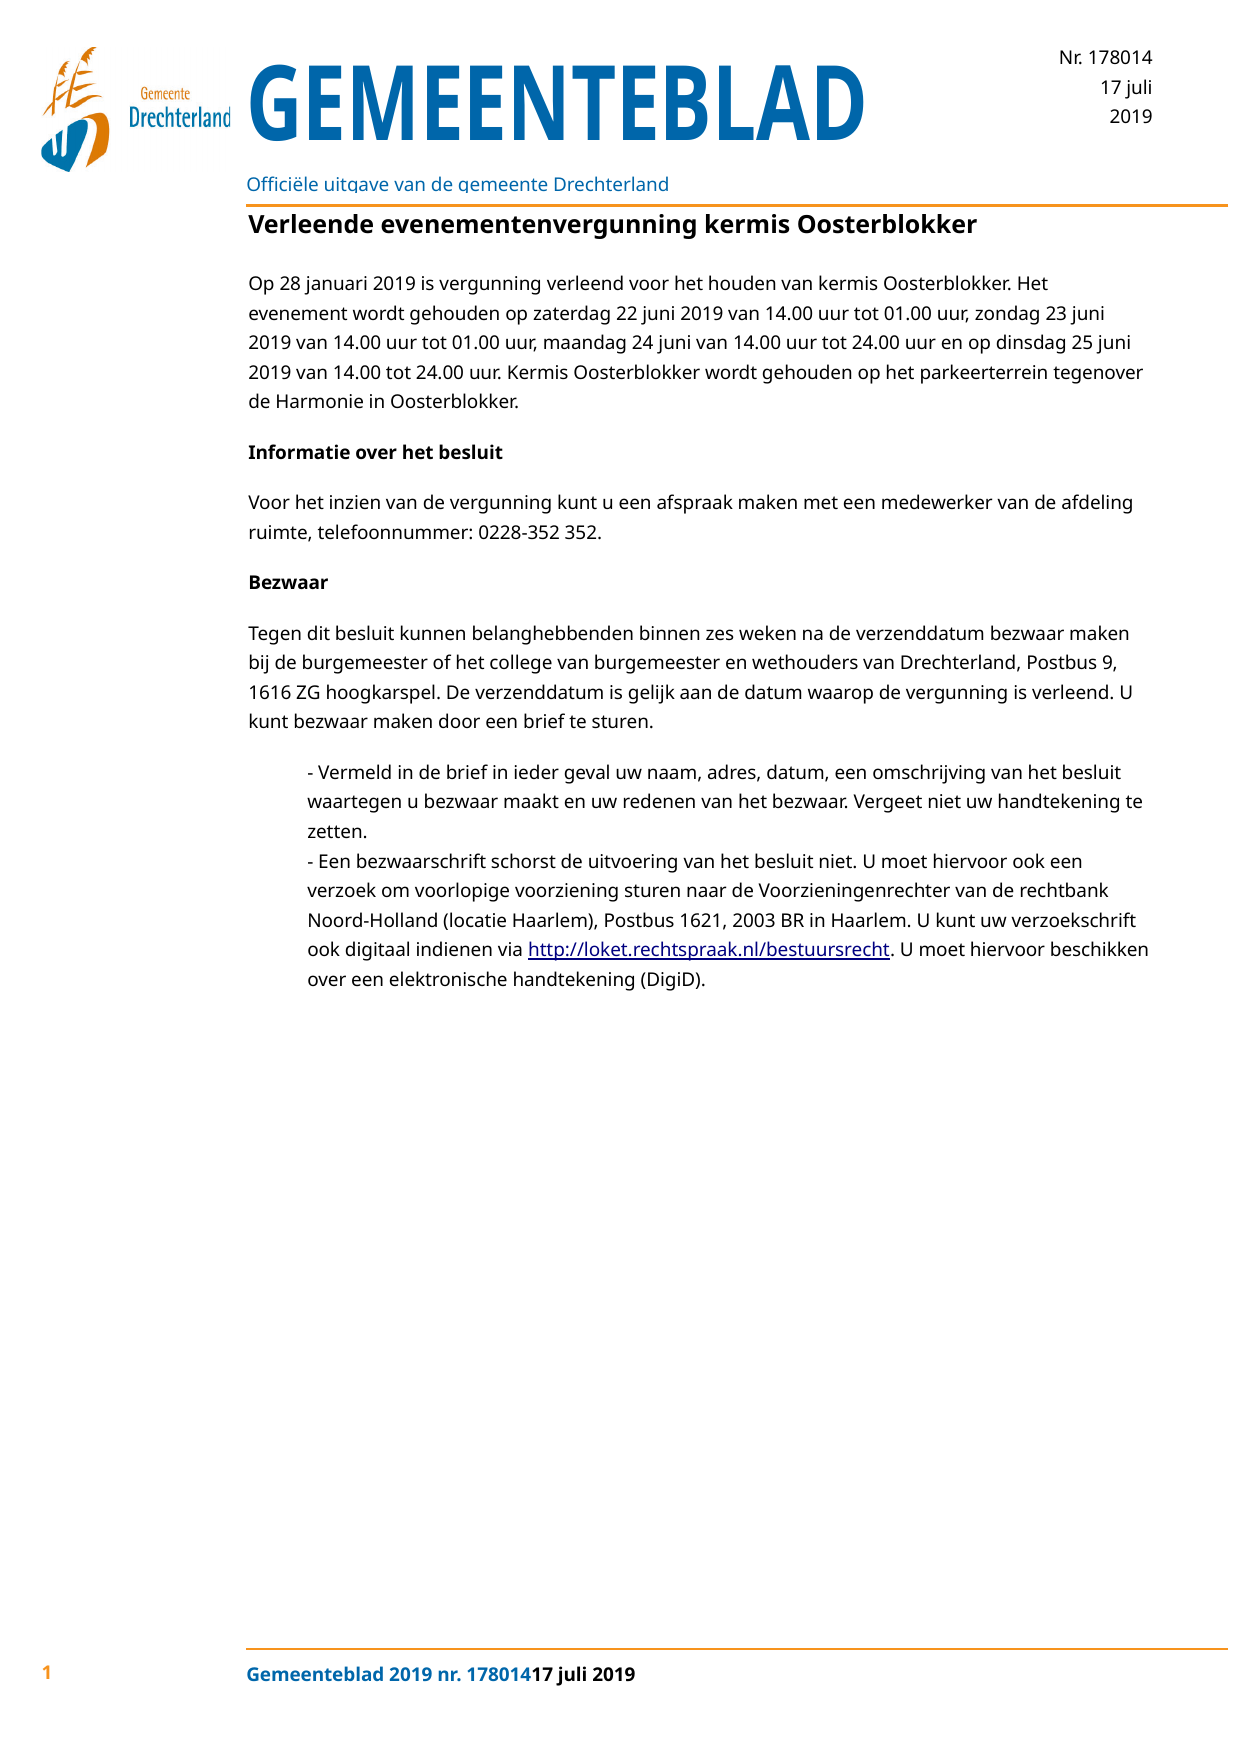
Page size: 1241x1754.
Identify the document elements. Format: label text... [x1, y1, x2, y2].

text Tegen dit besluit kunnen belanghebbenden binnen zes weken na de verzenddatum bezwaar maken bij de burgemeester of het college van burgemeester en wethouders van Drechterland, Postbus 9, 1616 ZG hoogkarspel. De verzenddatum is gelijk aan de datum waarop de vergunning is verleend. U kunt bezwaar maken door een brief te sturen. [248, 620, 1152, 734]
list - Vermeld in de brief in ieder geval uw naam, adres, datum, een omschrijving van het besluit waartegen u bezwaar maakt en uw redenen van het bezwaar. Vergeet niet uw handtekening te zetten. [248, 759, 1152, 844]
text Voor het inzien van de vergunning kunt u een afspraak maken met een medewerker van de afdeling ruimte, telefoonnummer: 0228-352 352. [248, 489, 1152, 545]
picture [41, 47, 231, 172]
text Bezwaar [248, 569, 1152, 595]
picture [41, 158, 64, 172]
text Verleende evenementenvergunning kermis Oosterblokker [248, 207, 1152, 241]
list - Een bezwaarschrift schorst de uitvoering van het besluit niet. U moet hiervoor ook een verzoek om voorlopige voorziening sturen naar de Voorzieningenrechter van de rechtbank Noord-Holland (locatie Haarlem), Postbus 1621, 2003 BR in Haarlem. U kunt uw verzoekschrift ook digitaal indienen via http://loket.rechtspraak.nl/bestuursrecht. U moet hiervoor beschikken over een elektronische handtekening (DigiD). [248, 848, 1152, 992]
text Op 28 januari 2019 is vergunning verleend voor het houden van kermis Oosterblokker. Het evenement wordt gehouden op zaterdag 22 juni 2019 van 14.00 uur tot 01.00 uur, zondag 23 juni 2019 van 14.00 uur tot 01.00 uur, maandag 24 juni van 14.00 uur tot 24.00 uur en op dinsdag 25 juni 2019 van 14.00 tot 24.00 uur. Kermis Oosterblokker wordt gehouden op het parkeerterrein tegenover de Harmonie in Oosterblokker. [248, 270, 1152, 414]
picture [226, 115, 231, 124]
text Informatie over het besluit [248, 439, 1152, 465]
